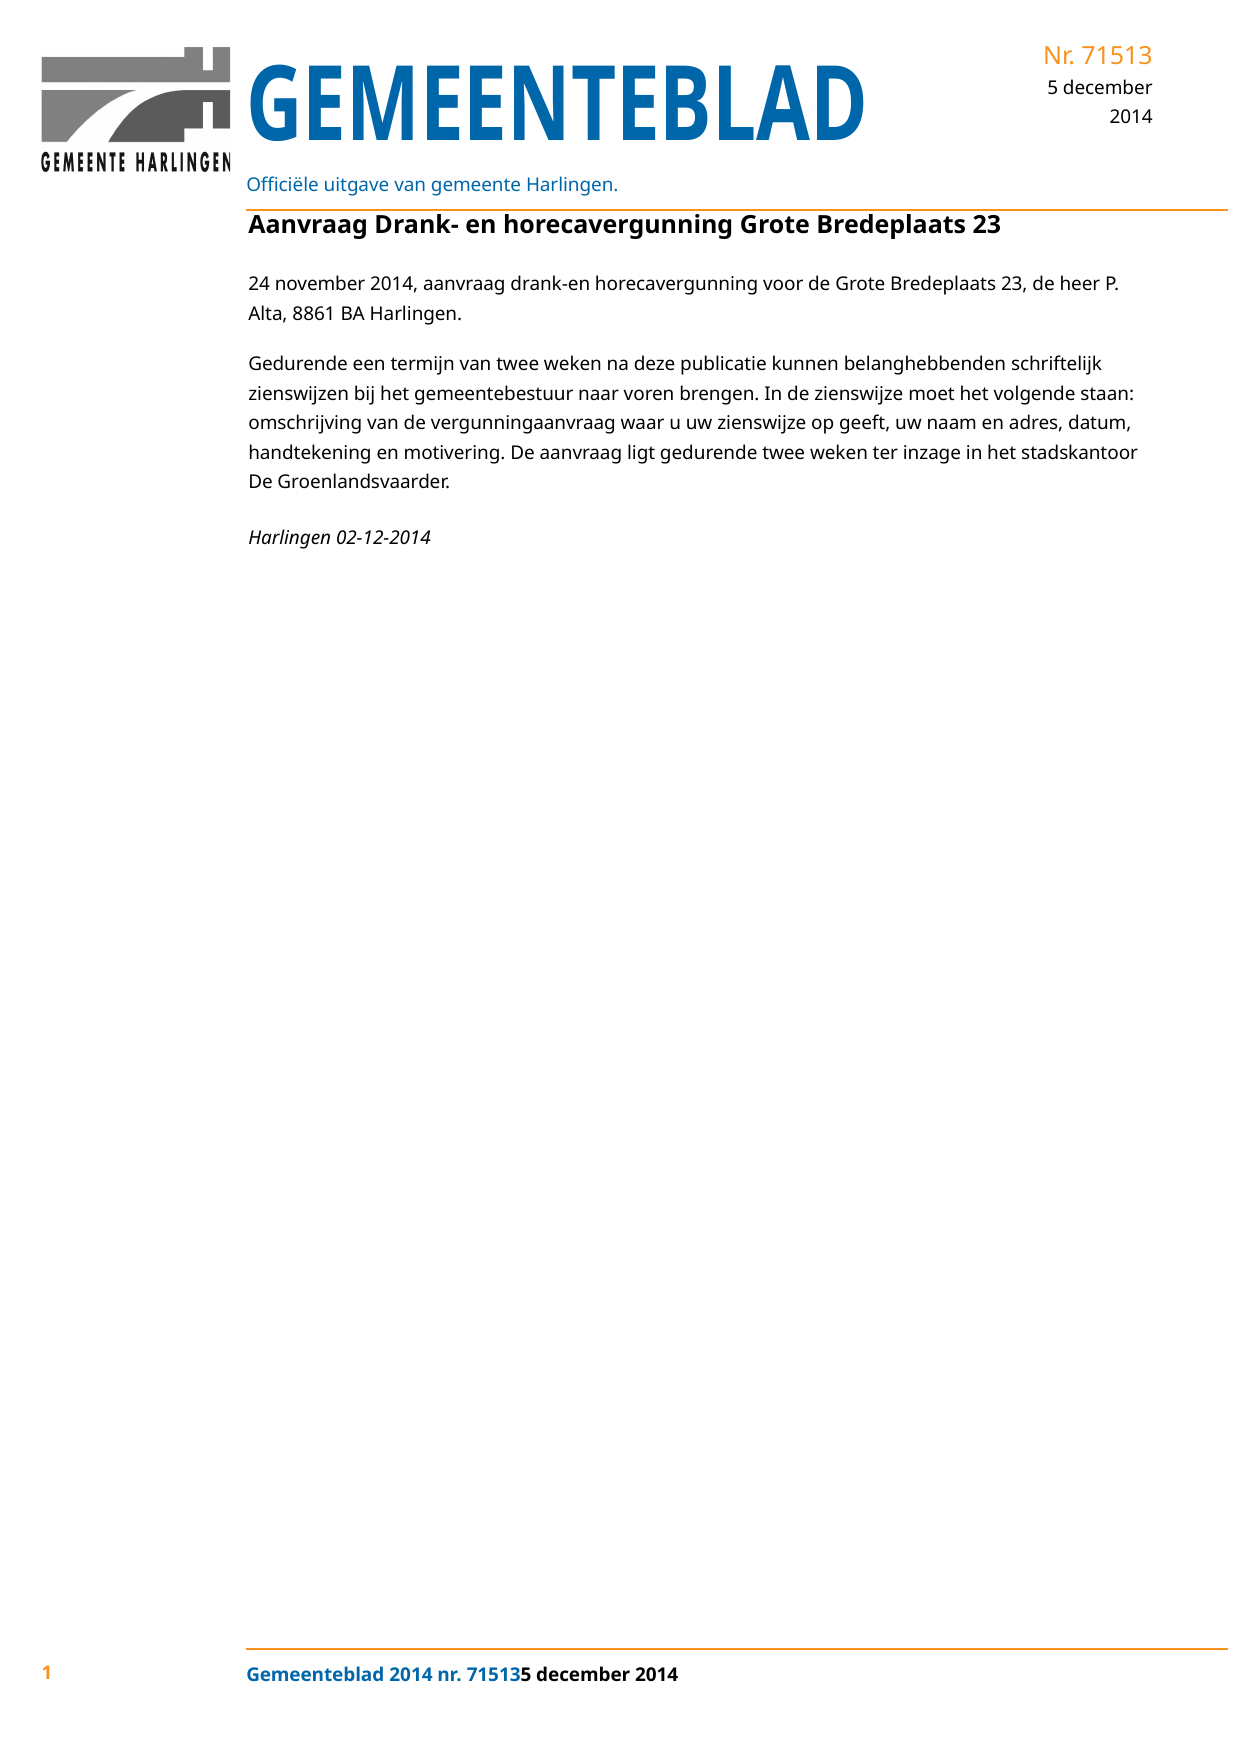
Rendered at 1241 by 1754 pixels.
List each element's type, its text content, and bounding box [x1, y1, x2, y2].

text Harlingen 02-12-2014 [248, 524, 1152, 550]
picture [41, 47, 231, 172]
text 24 november 2014, aanvraag drank-en horecavergunning voor de Grote Bredeplaats 23, de heer P. Alta, 8861 BA Harlingen. [248, 270, 1152, 326]
text Aanvraag Drank- en horecavergunning Grote Bredeplaats 23 [248, 211, 1152, 241]
text Gedurende een termijn van twee weken na deze publicatie kunnen belanghebbenden schriftelijk zienswijzen bij het gemeentebestuur naar voren brengen. In de zienswijze moet het volgende staan: omschrijving van de vergunningaanvraag waar u uw zienswijze op geeft, uw naam en adres, datum, handtekening en motivering. De aanvraag ligt gedurende twee weken ter inzage in het stadskantoor De Groenlandsvaarder. [248, 350, 1152, 494]
